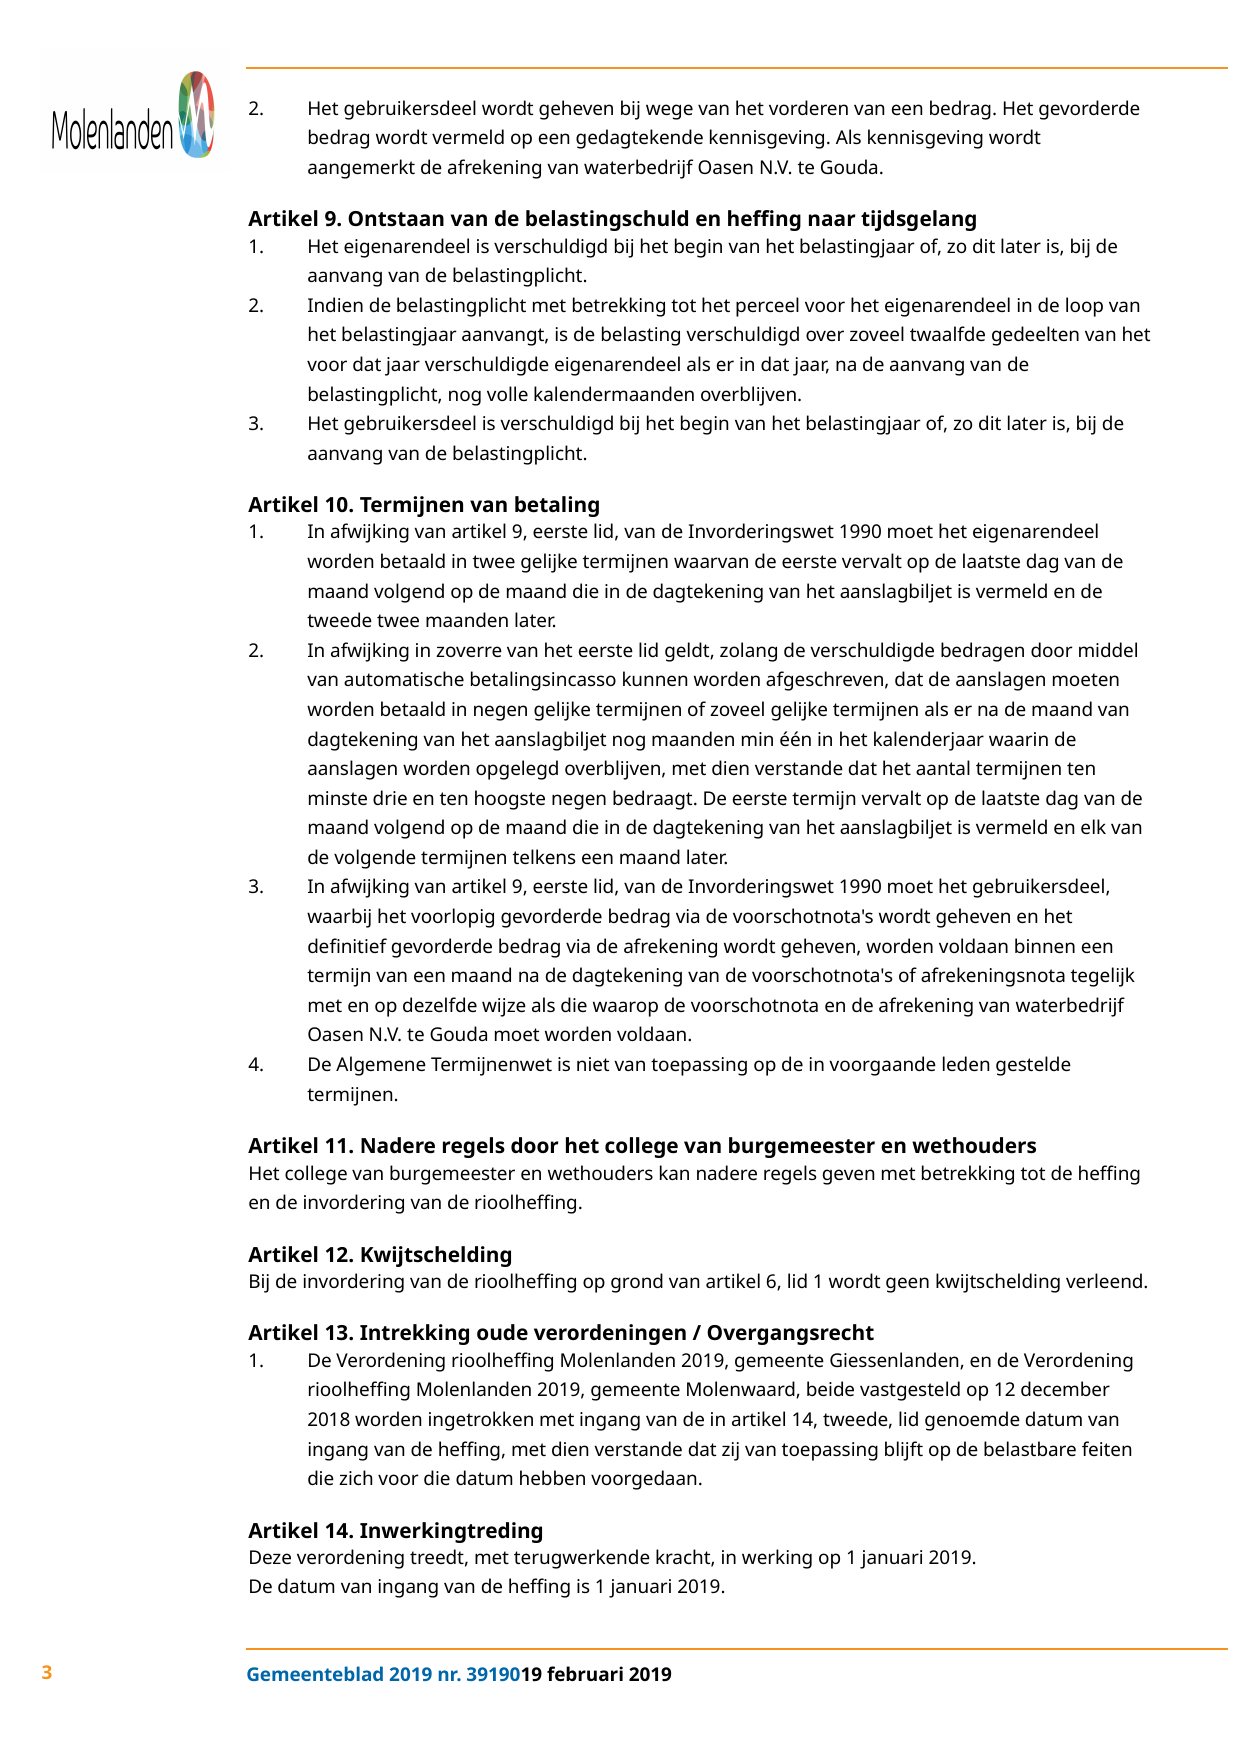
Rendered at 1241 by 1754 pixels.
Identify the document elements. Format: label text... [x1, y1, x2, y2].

list De Verordening rioolheffing Molenlanden 2019, gemeente Giessenlanden, en de Verordening rioolheffing Molenlanden 2019, gemeente Molenwaard, beide vastgesteld op 12 december 2018 worden ingetrokken met ingang van de in artikel 14, tweede, lid genoemde datum van ingang van de heffing, met dien verstande dat zij van toepassing blijft op de belastbare feiten die zich voor die datum hebben voorgedaan. [248, 1347, 1152, 1491]
list Het gebruikersdeel is verschuldigd bij het begin van het belastingjaar of, zo dit later is, bij de aanvang van de belastingplicht. [248, 410, 1152, 466]
text Het college van burgemeester en wethouders kan nadere regels geven met betrekking tot de heffing en de invordering van de rioolheffing. [248, 1160, 1152, 1215]
list Het eigenarendeel is verschuldigd bij het begin van het belastingjaar of, zo dit later is, bij de aanvang van de belastingplicht. [248, 233, 1152, 288]
text Artikel 9. Ontstaan van de belastingschuld en heffing naar tijdsgelang [248, 204, 1152, 233]
text Bij de invordering van de rioolheffing op grond van artikel 6, lid 1 wordt geen kwijtschelding verleend. [248, 1268, 1152, 1294]
text Artikel 11. Nadere regels door het college van burgemeester en wethouders [248, 1131, 1152, 1160]
list De Algemene Termijnenwet is niet van toepassing op de in voorgaande leden gestelde termijnen. [248, 1051, 1152, 1107]
list Het gebruikersdeel wordt geheven bij wege van het vorderen van een bedrag. Het gevorderde bedrag wordt vermeld op een gedagtekende kennisgeving. Als kennisgeving wordt aangemerkt de afrekening van waterbedrijf Oasen N.V. te Gouda. [248, 95, 1152, 180]
text Artikel 12. Kwijtschelding [248, 1240, 1152, 1268]
text Deze verordening treedt, met terugwerkende kracht, in werking op 1 januari 2019. [248, 1544, 1152, 1570]
text Artikel 10. Termijnen van betaling [248, 490, 1152, 519]
text De datum van ingang van de heffing is 1 januari 2019. [248, 1574, 1152, 1599]
text Artikel 14. Inwerkingtreding [248, 1516, 1152, 1544]
text Artikel 13. Intrekking oude verordeningen / Overgangsrecht [248, 1318, 1152, 1347]
list Indien de belastingplicht met betrekking tot het perceel voor het eigenarendeel in de loop van het belastingjaar aanvangt, is de belasting verschuldigd over zoveel twaalfde gedeelten van het voor dat jaar verschuldigde eigenarendeel als er in dat jaar, na de aanvang van de belastingplicht, nog volle kalendermaanden overblijven. [248, 292, 1152, 406]
list In afwijking van artikel 9, eerste lid, van de Invorderingswet 1990 moet het gebruikersdeel, waarbij het voorlopig gevorderde bedrag via de voorschotnota's wordt geheven en het definitief gevorderde bedrag via de afrekening wordt geheven, worden voldaan binnen een termijn van een maand na de dagtekening van de voorschotnota's of afrekeningsnota tegelijk met en op dezelfde wijze als die waarop de voorschotnota en de afrekening van waterbedrijf Oasen N.V. te Gouda moet worden voldaan. [248, 874, 1152, 1047]
list In afwijking in zoverre van het eerste lid geldt, zolang de verschuldigde bedragen door middel van automatische betalingsincasso kunnen worden afgeschreven, dat de aanslagen moeten worden betaald in negen gelijke termijnen of zoveel gelijke termijnen als er na de maand van dagtekening van het aanslagbiljet nog maanden min één in het kalenderjaar waarin de aanslagen worden opgelegd overblijven, met dien verstande dat het aantal termijnen ten minste drie en ten hoogste negen bedraagt. De eerste termijn vervalt op de laatste dag van de maand volgend op de maand die in de dagtekening van het aanslagbiljet is vermeld en elk van de volgende termijnen telkens een maand later. [248, 637, 1152, 870]
list In afwijking van artikel 9, eerste lid, van de Invorderingswet 1990 moet het eigenarendeel worden betaald in twee gelijke termijnen waarvan de eerste vervalt op de laatste dag van de maand volgend op de maand die in de dagtekening van het aanslagbiljet is vermeld en de tweede twee maanden later. [248, 519, 1152, 633]
picture [41, 47, 231, 172]
